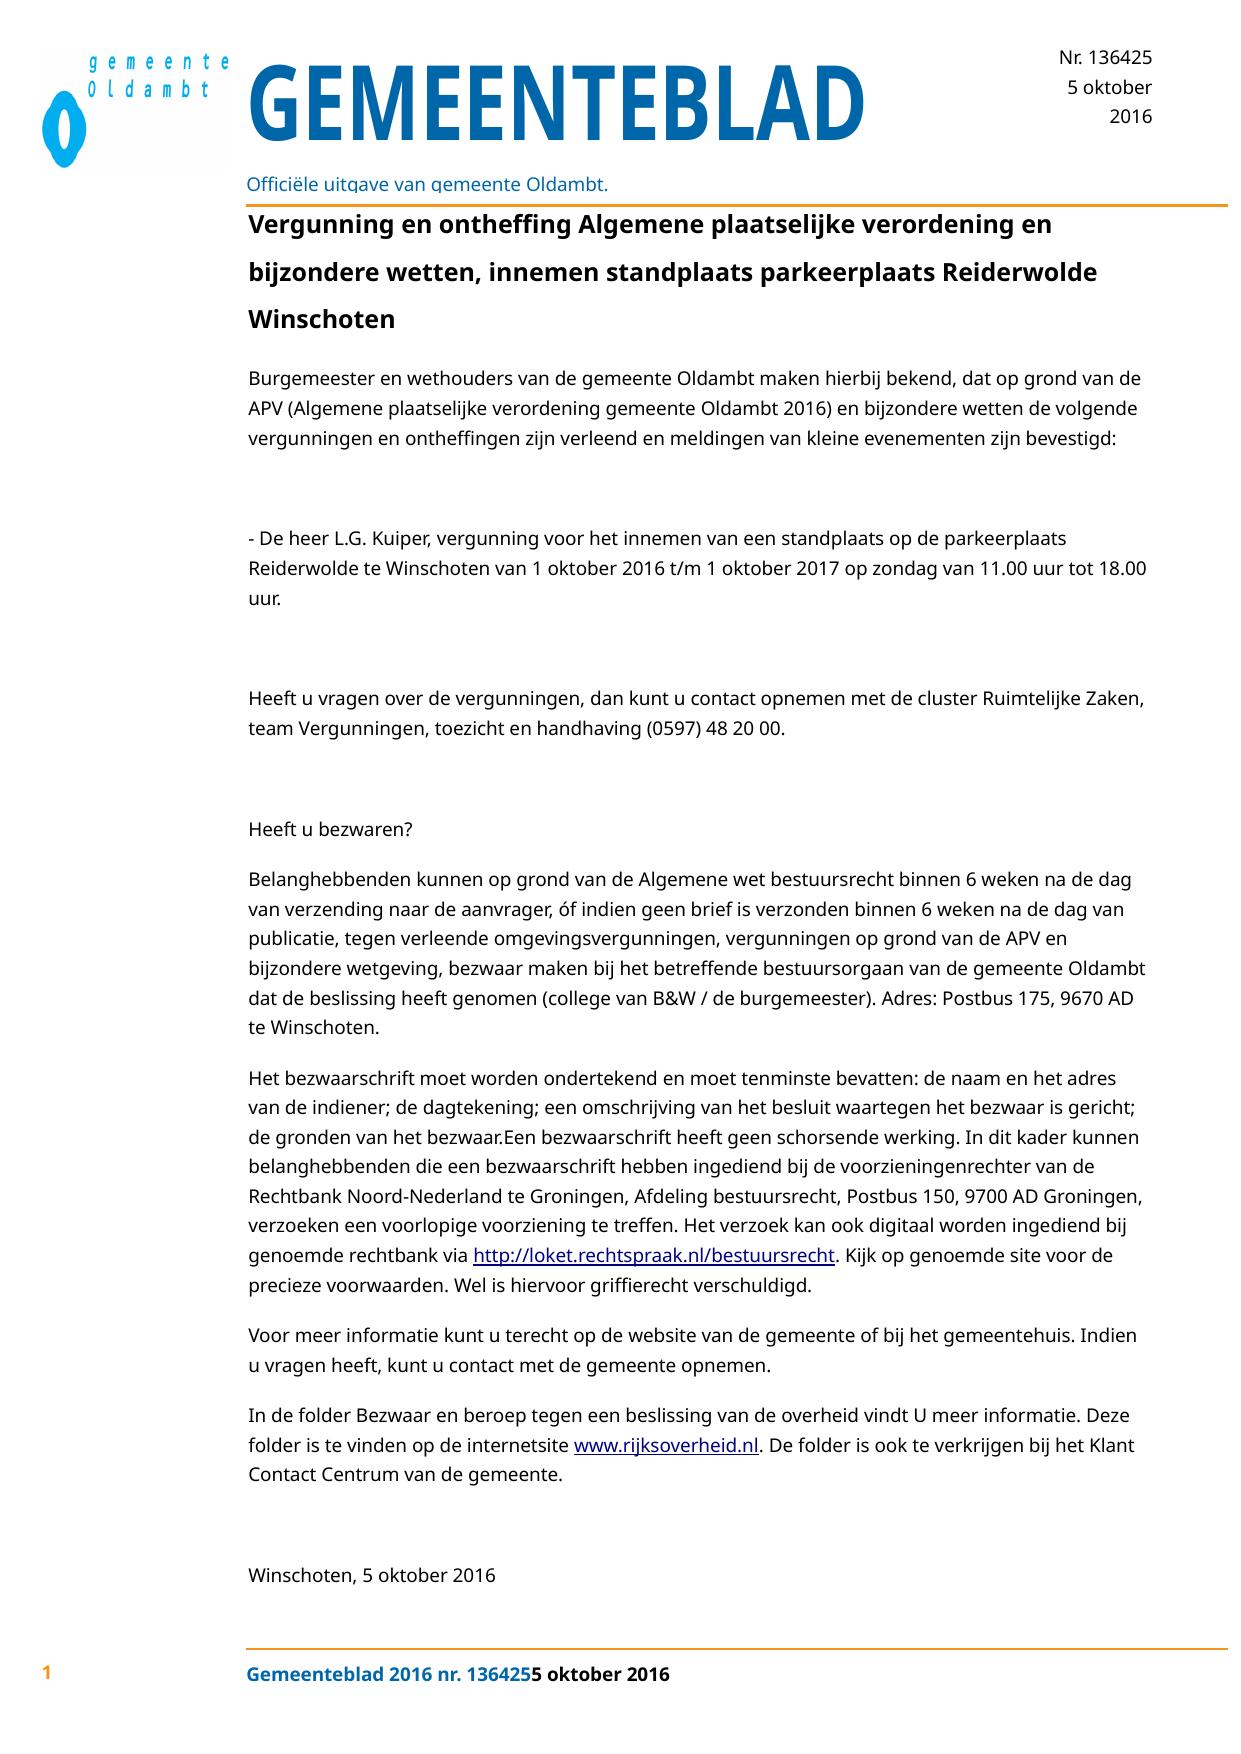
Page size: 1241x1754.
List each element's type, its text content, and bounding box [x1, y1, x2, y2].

text Winschoten, 5 oktober 2016 [248, 1562, 1152, 1588]
text In de folder Bezwaar en beroep tegen een beslissing van de overheid vindt U meer informatie. Deze folder is te vinden op de internetsite www.rijksoverheid.nl. De folder is ook te verkrijgen bij het Klant Contact Centrum van de gemeente. [248, 1402, 1152, 1487]
text - De heer L.G. Kuiper, vergunning voor het innemen van een standplaats op de parkeerplaats Reiderwolde te Winschoten van 1 oktober 2016 t/m 1 oktober 2017 op zondag van 11.00 uur tot 18.00 uur. [248, 526, 1152, 610]
text Het bezwaarschrift moet worden ondertekend en moet tenminste bevatten: de naam en het adres van de indiener; de dagtekening; een omschrijving van het besluit waartegen het bezwaar is gericht; de gronden van het bezwaar.Een bezwaarschrift heeft geen schorsende werking. In dit kader kunnen belanghebbenden die een bezwaarschrift hebben ingediend bij de voorzieningenrechter van de Rechtbank Noord-Nederland te Groningen, Afdeling bestuursrecht, Postbus 150, 9700 AD Groningen, verzoeken een voorlopige voorziening te treffen. Het verzoek kan ook digitaal worden ingediend bij genoemde rechtbank via http://loket.rechtspraak.nl/bestuursrecht. Kijk op genoemde site voor de precieze voorwaarden. Wel is hiervoor griffierecht verschuldigd. [248, 1065, 1152, 1297]
text Belanghebbenden kunnen op grond van de Algemene wet bestuursrecht binnen 6 weken na de dag van verzending naar de aanvrager, óf indien geen brief is verzonden binnen 6 weken na de dag van publicatie, tegen verleende omgevingsvergunningen, vergunningen op grond van de APV en bijzondere wetgeving, bezwaar maken bij het betreffende bestuursorgaan van de gemeente Oldambt dat de beslissing heeft genomen (college van B&W / de burgemeester). Adres: Postbus 175, 9670 AD te Winschoten. [248, 866, 1152, 1040]
text Voor meer informatie kunt u terecht op de website van de gemeente of bij het gemeentehuis. Indien u vragen heeft, kunt u contact met de gemeente opnemen. [248, 1322, 1152, 1377]
text Burgemeester en wethouders van de gemeente Oldambt maken hierbij bekend, dat op grond van de APV (Algemene plaatselijke verordening gemeente Oldambt 2016) en bijzondere wetten de volgende vergunningen en ontheffingen zijn verleend en meldingen van kleine evenementen zijn bevestigd: [248, 366, 1152, 450]
picture [41, 47, 231, 172]
text Vergunning en ontheffing Algemene plaatselijke verordening en bijzondere wetten, innemen standplaats parkeerplaats Reiderwolde Winschoten [248, 207, 1152, 336]
text Heeft u bezwaren? [248, 816, 1152, 842]
text Heeft u vragen over de vergunningen, dan kunt u contact opnemen met de cluster Ruimtelijke Zaken, team Vergunningen, toezicht en handhaving (0597) 48 20 00. [248, 686, 1152, 741]
